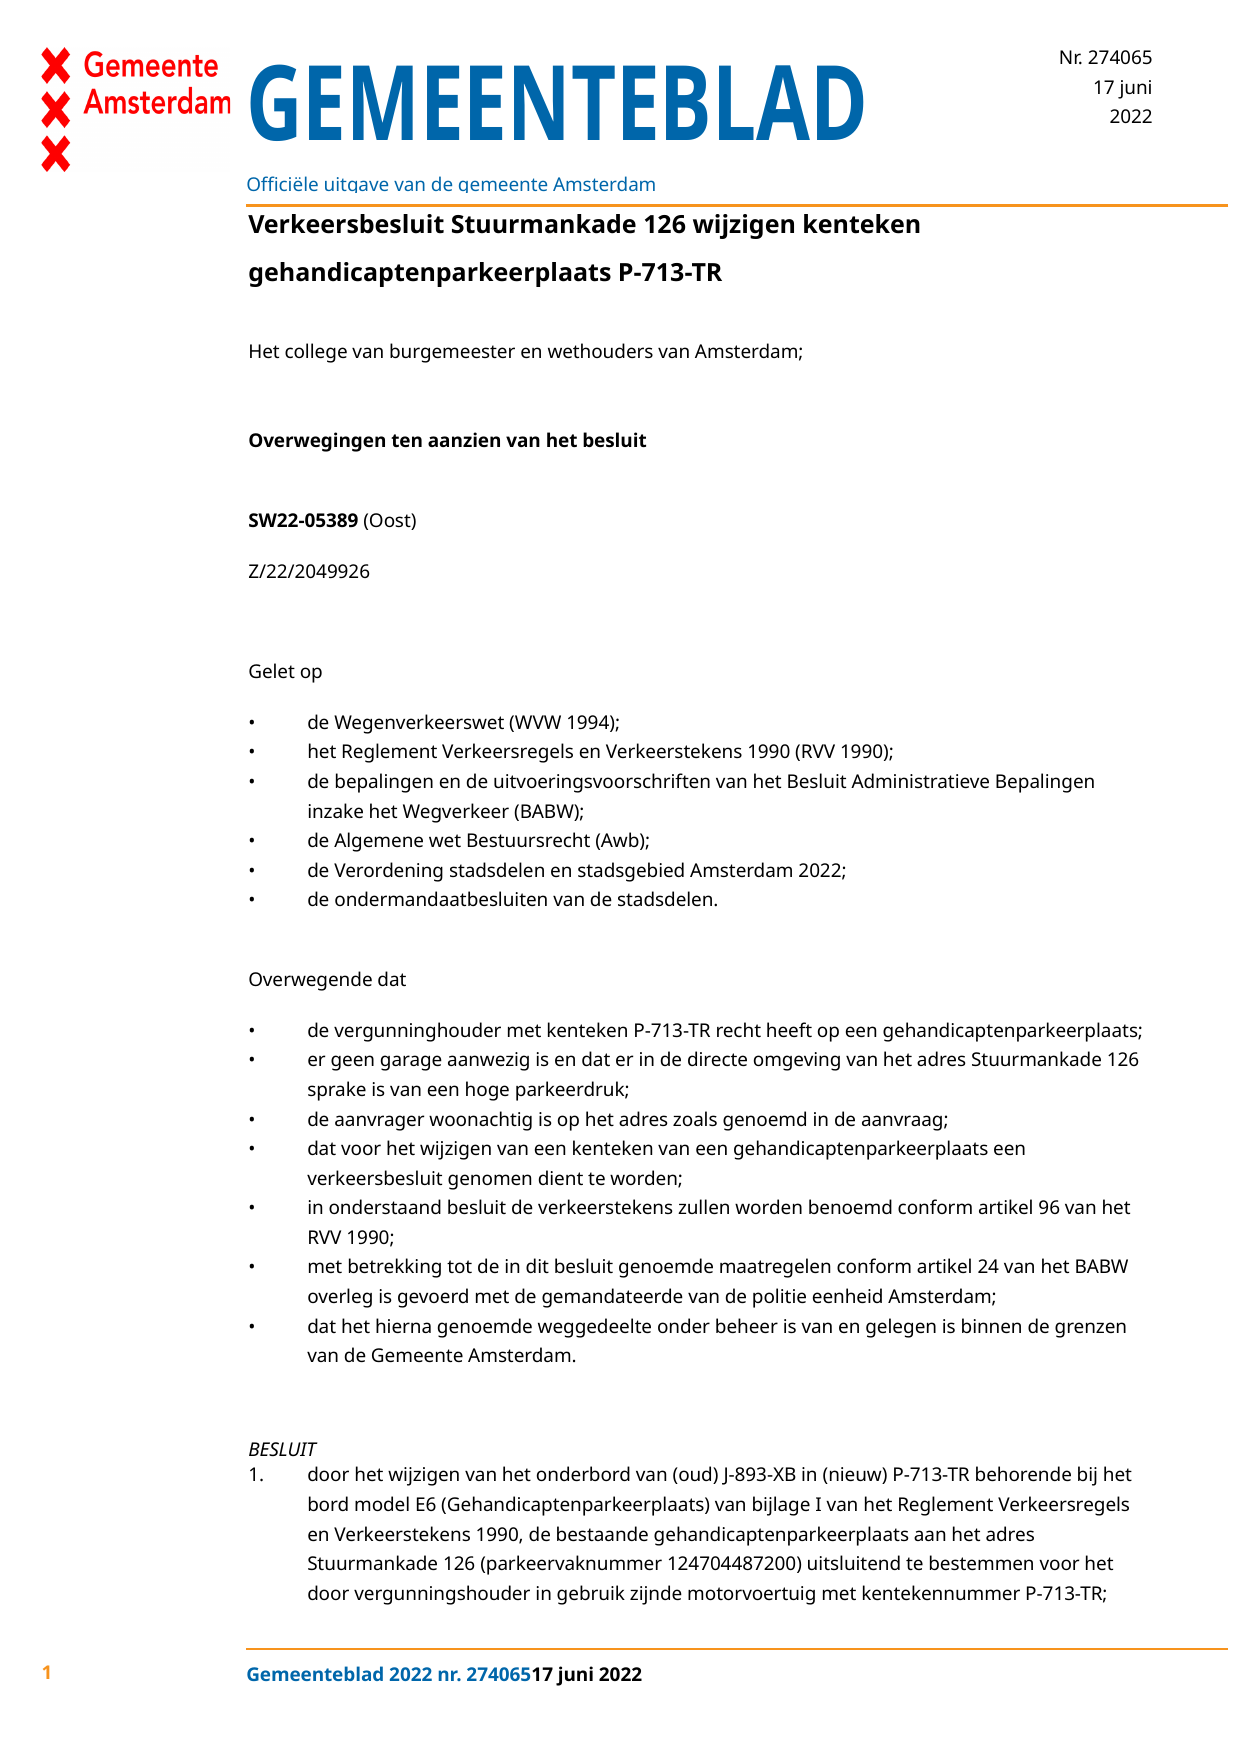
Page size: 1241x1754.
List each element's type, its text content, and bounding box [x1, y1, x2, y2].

list de Algemene wet Bestuursrecht (Awb); [248, 827, 1152, 853]
list er geen garage aanwezig is en dat er in de directe omgeving van het adres Stuurmankade 126 sprake is van een hoge parkeerdruk; [248, 1047, 1152, 1102]
list de aanvrager woonachtig is op het adres zoals genoemd in de aanvraag; [248, 1106, 1152, 1131]
list dat het hierna genoemde weggedeelte onder beheer is van en gelegen is binnen de grenzen van de Gemeente Amsterdam. [248, 1313, 1152, 1368]
list de Wegenverkeerswet (WVW 1994); [248, 709, 1152, 735]
text Verkeersbesluit Stuurmankade 126 wijzigen kenteken gehandicaptenparkeerplaats P-713-TR [248, 207, 1152, 288]
text Het college van burgemeester en wethouders van Amsterdam; [248, 339, 1152, 364]
text Z/22/2049926 [248, 558, 1152, 583]
text Overwegingen ten aanzien van het besluit [248, 427, 1152, 453]
list de bepalingen en de uitvoeringsvoorschriften van het Besluit Administratieve Bepalingen inzake het Wegverkeer (BABW); [248, 768, 1152, 823]
list door het wijzigen van het onderbord van (oud) J-893-XB in (nieuw) P-713-TR behorende bij het bord model E6 (Gehandicaptenparkeerplaats) van bijlage I van het Reglement Verkeersregels en Verkeerstekens 1990, de bestaande gehandicaptenparkeerplaats aan het adres Stuurmankade 126 (parkeervaknummer 124704487200) uitsluitend te bestemmen voor het door vergunningshouder in gebruik zijnde motorvoertuig met kentekennummer P-713-TR; [248, 1462, 1152, 1606]
text BESLUIT [248, 1436, 1152, 1462]
picture [41, 47, 231, 172]
list dat voor het wijzigen van een kenteken van een gehandicaptenparkeerplaats een verkeersbesluit genomen dient te worden; [248, 1135, 1152, 1191]
list met betrekking tot de in dit besluit genoemde maatregelen conform artikel 24 van het BABW overleg is gevoerd met de gemandateerde van de politie eenheid Amsterdam; [248, 1254, 1152, 1309]
text SW22-05389 (Oost) [248, 507, 1152, 533]
list het Reglement Verkeersregels en Verkeerstekens 1990 (RVV 1990); [248, 739, 1152, 764]
list de Verordening stadsdelen en stadsgebied Amsterdam 2022; [248, 857, 1152, 883]
list in onderstaand besluit de verkeerstekens zullen worden benoemd conform artikel 96 van het RVV 1990; [248, 1194, 1152, 1250]
list de vergunninghouder met kenteken P-713-TR recht heeft op een gehandicaptenparkeerplaats; [248, 1017, 1152, 1043]
text Overwegende dat [248, 967, 1152, 992]
list de ondermandaatbesluiten van de stadsdelen. [248, 887, 1152, 912]
text Gelet op [248, 659, 1152, 684]
